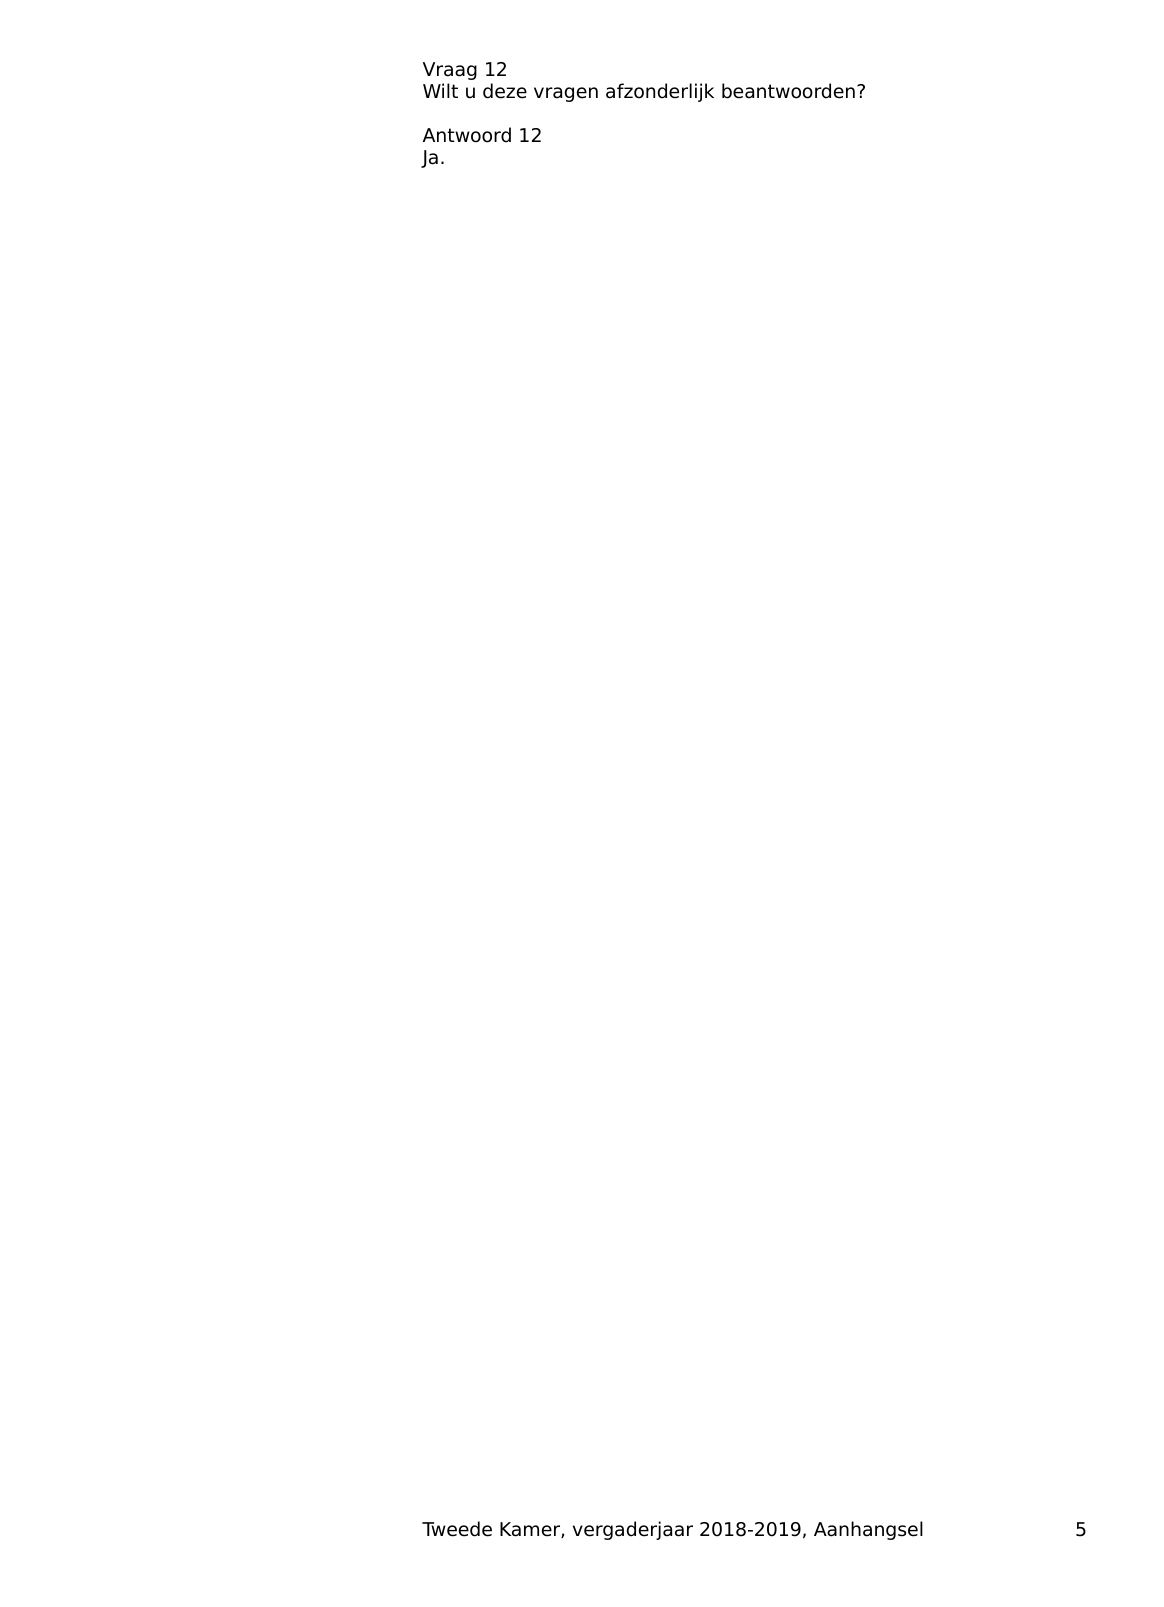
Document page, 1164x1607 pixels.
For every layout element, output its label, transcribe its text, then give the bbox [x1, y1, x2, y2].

text Antwoord 12 [422, 125, 1087, 147]
text Wilt u deze vragen afzonderlijk beantwoorden? [422, 81, 1087, 103]
text Vraag 12 [422, 59, 1087, 81]
text Ja. [422, 147, 1087, 169]
